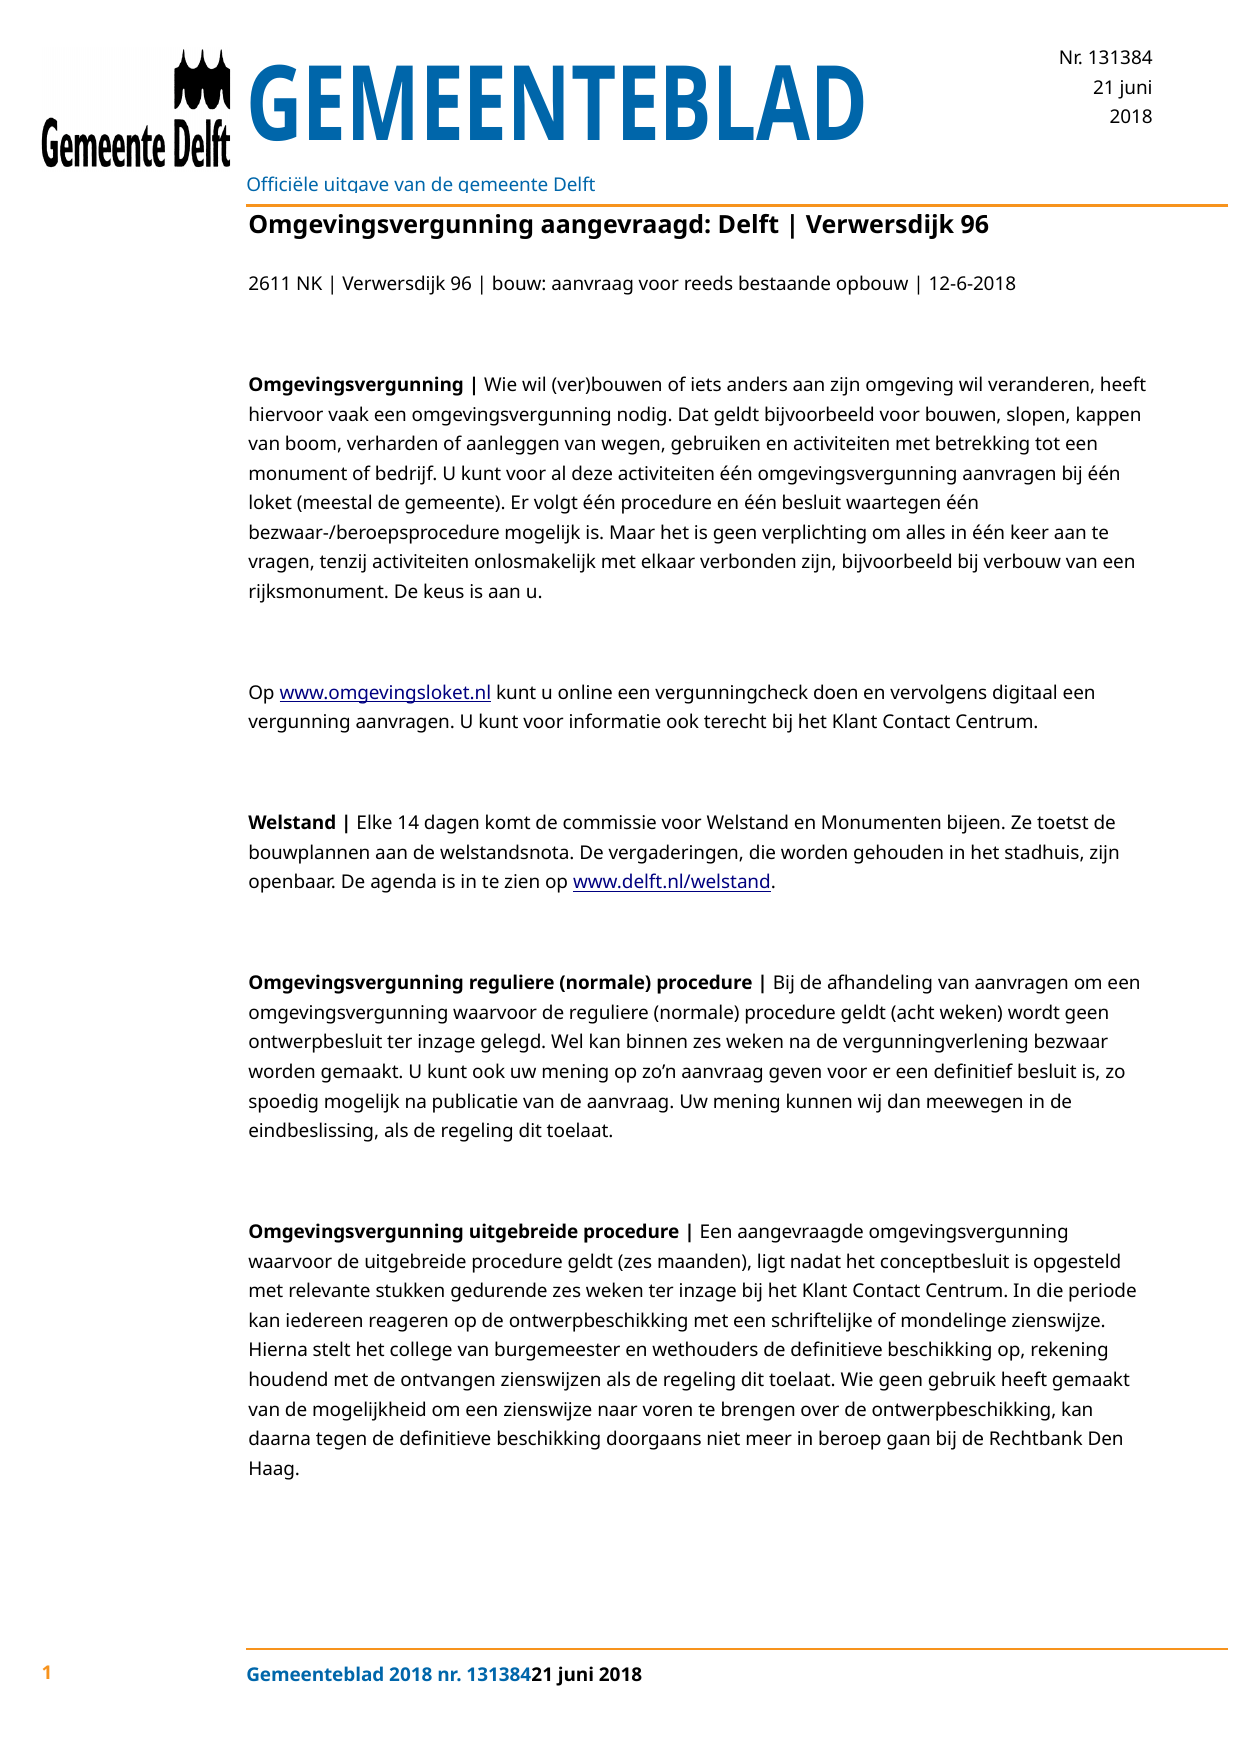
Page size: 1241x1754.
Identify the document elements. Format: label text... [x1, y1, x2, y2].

text Welstand | Elke 14 dagen komt de commissie voor Welstand en Monumenten bijeen. Ze toetst de bouwplannen aan de welstandsnota. De vergaderingen, die worden gehouden in het stadhuis, zijn openbaar. De agenda is in te zien op www.delft.nl/welstand. [248, 809, 1152, 894]
text 2611 NK | Verwersdijk 96 | bouw: aanvraag voor reeds bestaande opbouw | 12-6-2018 [248, 270, 1152, 296]
picture [41, 47, 231, 172]
text Omgevingsvergunning aangevraagd: Delft | Verwersdijk 96 [248, 207, 1152, 241]
text Omgevingsvergunning uitgebreide procedure | Een aangevraagde omgevingsvergunning waarvoor de uitgebreide procedure geldt (zes maanden), ligt nadat het conceptbesluit is opgesteld met relevante stukken gedurende zes weken ter inzage bij het Klant Contact Centrum. In die periode kan iedereen reageren op de ontwerpbeschikking met een schriftelijke of mondelinge zienswijze. Hierna stelt het college van burgemeester en wethouders de definitieve beschikking op, rekening houdend met de ontvangen zienswijzen als de regeling dit toelaat. Wie geen gebruik heeft gemaakt van de mogelijkheid om een zienswijze naar voren te brengen over de ontwerpbeschikking, kan daarna tegen de definitieve beschikking doorgaans niet meer in beroep gaan bij de Rechtbank Den Haag. [248, 1218, 1152, 1481]
text Omgevingsvergunning | Wie wil (ver)bouwen of iets anders aan zijn omgeving wil veranderen, heeft hiervoor vaak een omgevingsvergunning nodig. Dat geldt bijvoorbeeld voor bouwen, slopen, kappen van boom, verharden of aanleggen van wegen, gebruiken en activiteiten met betrekking tot een monument of bedrijf. U kunt voor al deze activiteiten één omgevingsvergunning aanvragen bij één loket (meestal de gemeente). Er volgt één procedure en één besluit waartegen één bezwaar-/beroepsprocedure mogelijk is. Maar het is geen verplichting om alles in één keer aan te vragen, tenzij activiteiten onlosmakelijk met elkaar verbonden zijn, bijvoorbeeld bij verbouw van een rijksmonument. De keus is aan u. [248, 371, 1152, 604]
text Omgevingsvergunning reguliere (normale) procedure | Bij de afhandeling van aanvragen om een omgevingsvergunning waarvoor de reguliere (normale) procedure geldt (acht weken) wordt geen ontwerpbesluit ter inzage gelegd. Wel kan binnen zes weken na de vergunningverlening bezwaar worden gemaakt. U kunt ook uw mening op zo’n aanvraag geven voor er een definitief besluit is, zo spoedig mogelijk na publicatie van de aanvraag. Uw mening kunnen wij dan meewegen in de eindbeslissing, als de regeling dit toelaat. [248, 969, 1152, 1143]
text Op www.omgevingsloket.nl kunt u online een vergunningcheck doen en vervolgens digitaal een vergunning aanvragen. U kunt voor informatie ook terecht bij het Klant Contact Centrum. [248, 679, 1152, 734]
